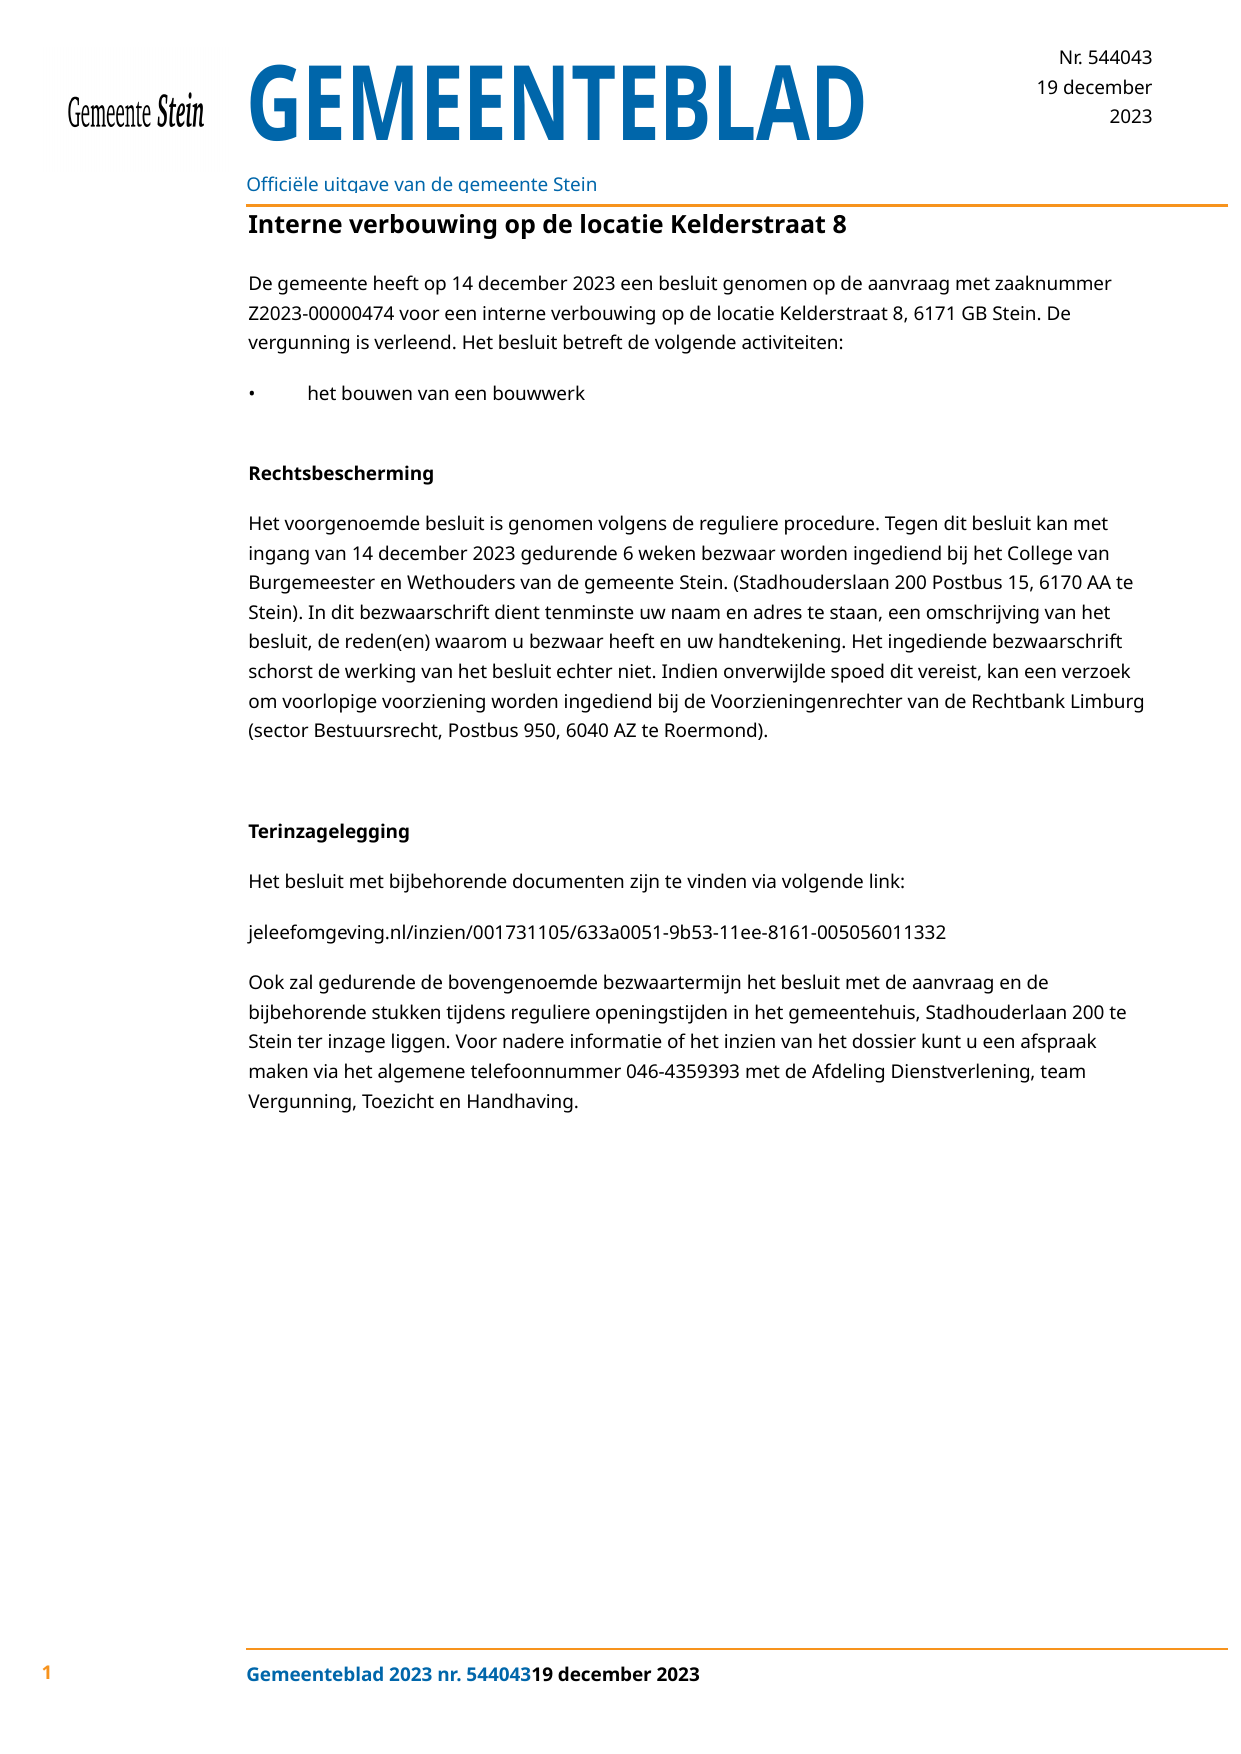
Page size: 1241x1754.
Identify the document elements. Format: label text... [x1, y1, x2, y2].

list het bouwen van een bouwwerk [248, 380, 1152, 406]
text Terinzagelegging [248, 818, 1152, 844]
text jeleefomgeving.nl/inzien/001731105/633a0051-9b53-11ee-8161-005056011332 [248, 919, 1152, 945]
text Het voorgenoemde besluit is genomen volgens de reguliere procedure. Tegen dit besluit kan met ingang van 14 december 2023 gedurende 6 weken bezwaar worden ingediend bij het College van Burgemeester en Wethouders van de gemeente Stein. (Stadhouderslaan 200 Postbus 15, 6170 AA te Stein). In dit bezwaarschrift dient tenminste uw naam en adres te staan, een omschrijving van het besluit, de reden(en) waarom u bezwaar heeft en uw handtekening. Het ingediende bezwaarschrift schorst de werking van het besluit echter niet. Indien onverwijlde spoed dit vereist, kan een verzoek om voorlopige voorziening worden ingediend bij de Voorzieningenrechter van de Rechtbank Limburg (sector Bestuursrecht, Postbus 950, 6040 AZ te Roermond). [248, 510, 1152, 743]
text Rechtsbescherming [248, 460, 1152, 486]
text Het besluit met bijbehorende documenten zijn te vinden via volgende link: [248, 869, 1152, 894]
text De gemeente heeft op 14 december 2023 een besluit genomen op de aanvraag met zaaknummer Z2023-00000474 voor een interne verbouwing op de locatie Kelderstraat 8, 6171 GB Stein. De vergunning is verleend. Het besluit betreft de volgende activiteiten: [248, 270, 1152, 355]
picture [41, 47, 231, 172]
text Ook zal gedurende de bovengenoemde bezwaartermijn het besluit met de aanvraag en de bijbehorende stukken tijdens reguliere openingstijden in het gemeentehuis, Stadhouderlaan 200 te Stein ter inzage liggen. Voor nadere informatie of het inzien van het dossier kunt u een afspraak maken via het algemene telefoonnummer 046-4359393 met de Afdeling Dienstverlening, team Vergunning, Toezicht en Handhaving. [248, 969, 1152, 1113]
text Interne verbouwing op de locatie Kelderstraat 8 [248, 207, 1152, 241]
